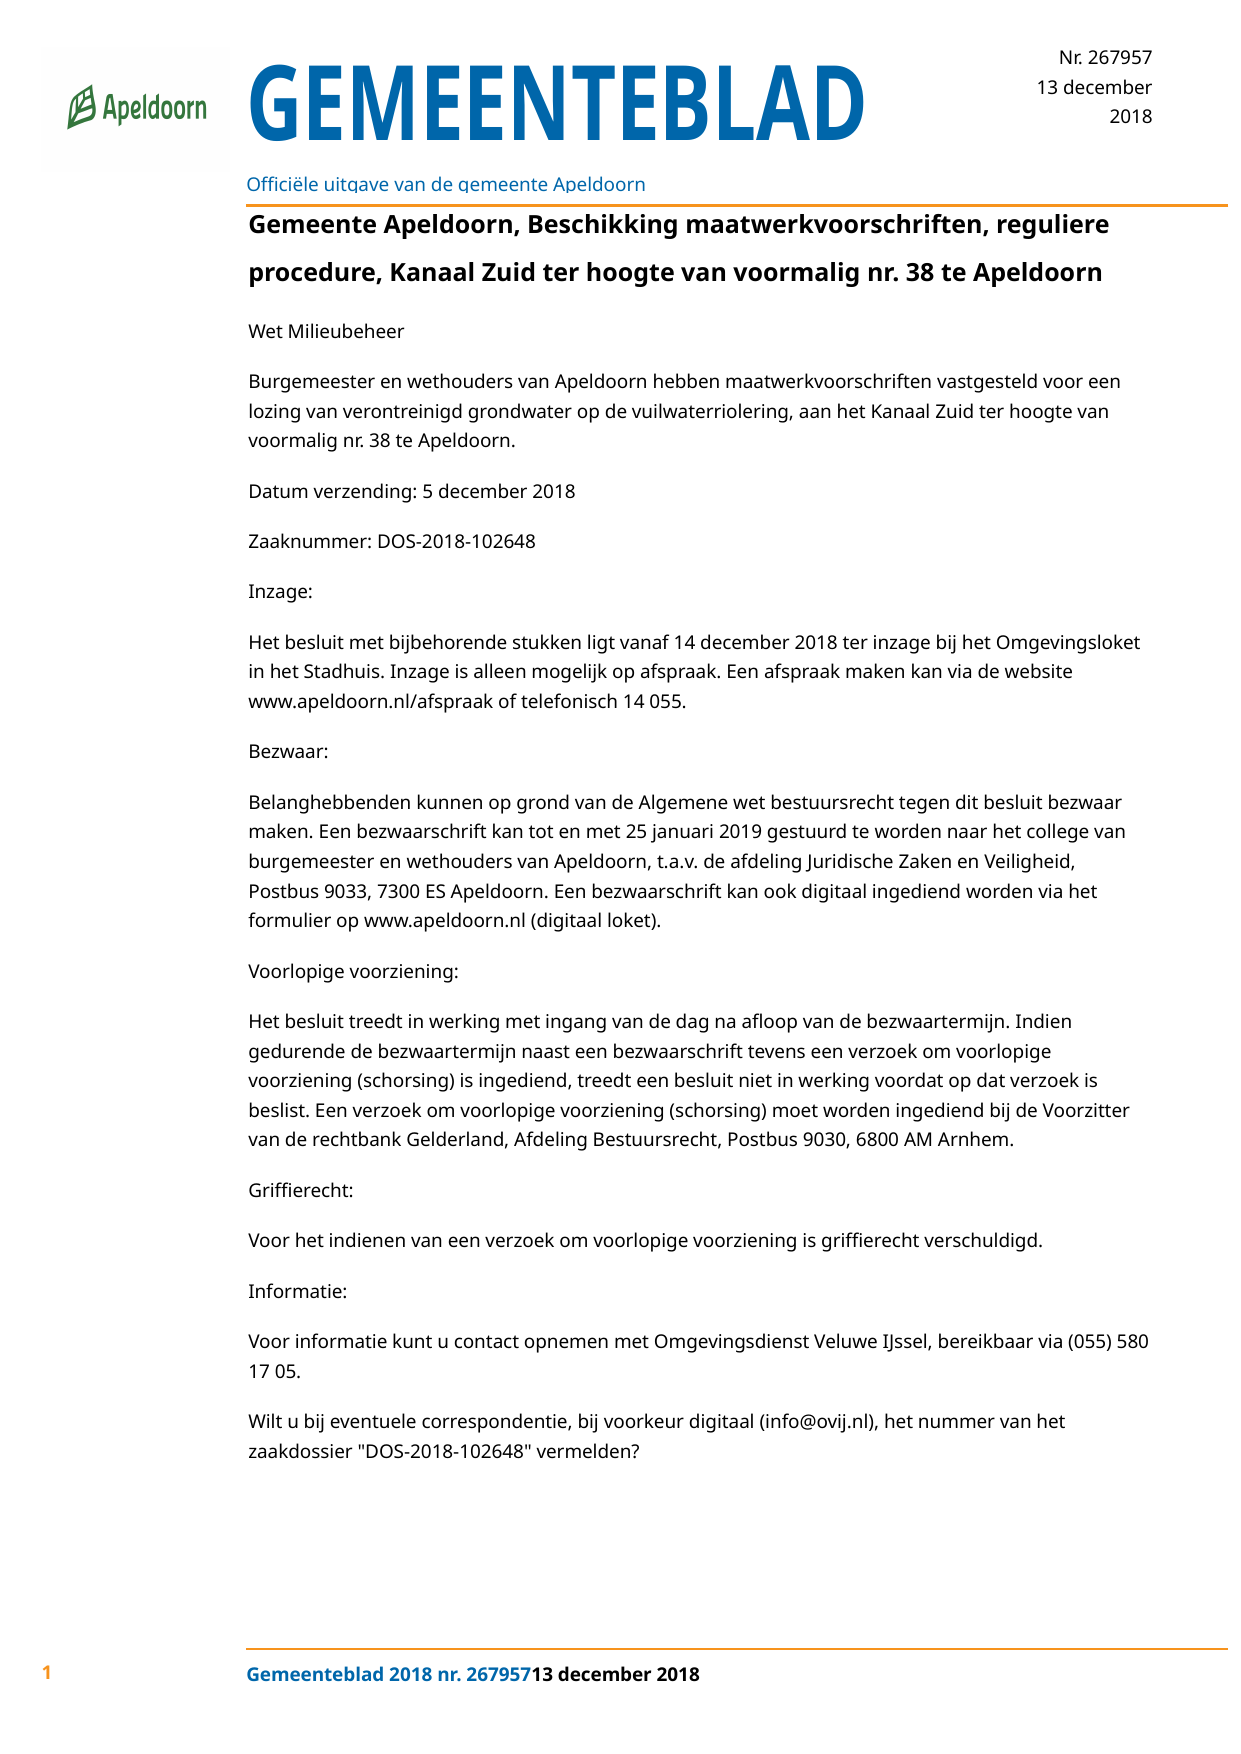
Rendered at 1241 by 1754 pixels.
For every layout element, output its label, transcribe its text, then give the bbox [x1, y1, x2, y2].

text Het besluit met bijbehorende stukken ligt vanaf 14 december 2018 ter inzage bij het Omgevingsloket in het Stadhuis. Inzage is alleen mogelijk op afspraak. Een afspraak maken kan via de website www.apeldoorn.nl/afspraak of telefonisch 14 055. [248, 629, 1152, 714]
text Zaaknummer: DOS-2018-102648 [248, 528, 1152, 554]
text Belanghebbenden kunnen op grond van de Algemene wet bestuursrecht tegen dit besluit bezwaar maken. Een bezwaarschrift kan tot en met 25 januari 2019 gestuurd te worden naar het college van burgemeester en wethouders van Apeldoorn, t.a.v. de afdeling Juridische Zaken en Veiligheid, Postbus 9033, 7300 ES Apeldoorn. Een bezwaarschrift kan ook digitaal ingediend worden via het formulier op www.apeldoorn.nl (digitaal loket). [248, 789, 1152, 933]
text Inzage: [248, 579, 1152, 604]
text Het besluit treedt in werking met ingang van de dag na afloop van de bezwaartermijn. Indien gedurende de bezwaartermijn naast een bezwaarschrift tevens een verzoek om voorlopige voorziening (schorsing) is ingediend, treedt een besluit niet in werking voordat op dat verzoek is beslist. Een verzoek om voorlopige voorziening (schorsing) moet worden ingediend bij de Voorzitter van de rechtbank Gelderland, Afdeling Bestuursrecht, Postbus 9030, 6800 AM Arnhem. [248, 1008, 1152, 1152]
text Gemeente Apeldoorn, Beschikking maatwerkvoorschriften, reguliere procedure, Kanaal Zuid ter hoogte van voormalig nr. 38 te Apeldoorn [248, 207, 1152, 288]
text Informatie: [248, 1278, 1152, 1304]
text Bezwaar: [248, 739, 1152, 764]
text Datum verzending: 5 december 2018 [248, 478, 1152, 504]
text Voor informatie kunt u contact opnemen met Omgevingsdienst Veluwe IJssel, bereikbaar via (055) 580 17 05. [248, 1328, 1152, 1384]
text Voorlopige voorziening: [248, 958, 1152, 984]
text Wet Milieubeheer [248, 318, 1152, 344]
text Burgemeester en wethouders van Apeldoorn hebben maatwerkvoorschriften vastgesteld voor een lozing van verontreinigd grondwater op de vuilwaterriolering, aan het Kanaal Zuid ter hoogte van voormalig nr. 38 te Apeldoorn. [248, 368, 1152, 453]
text Voor het indienen van een verzoek om voorlopige voorziening is griffierecht verschuldigd. [248, 1227, 1152, 1253]
text Wilt u bij eventuele correspondentie, bij voorkeur digitaal (info@ovij.nl), het nummer van het zaakdossier "DOS-2018-102648" vermelden? [248, 1408, 1152, 1464]
picture [41, 47, 231, 172]
text Griffierecht: [248, 1177, 1152, 1203]
